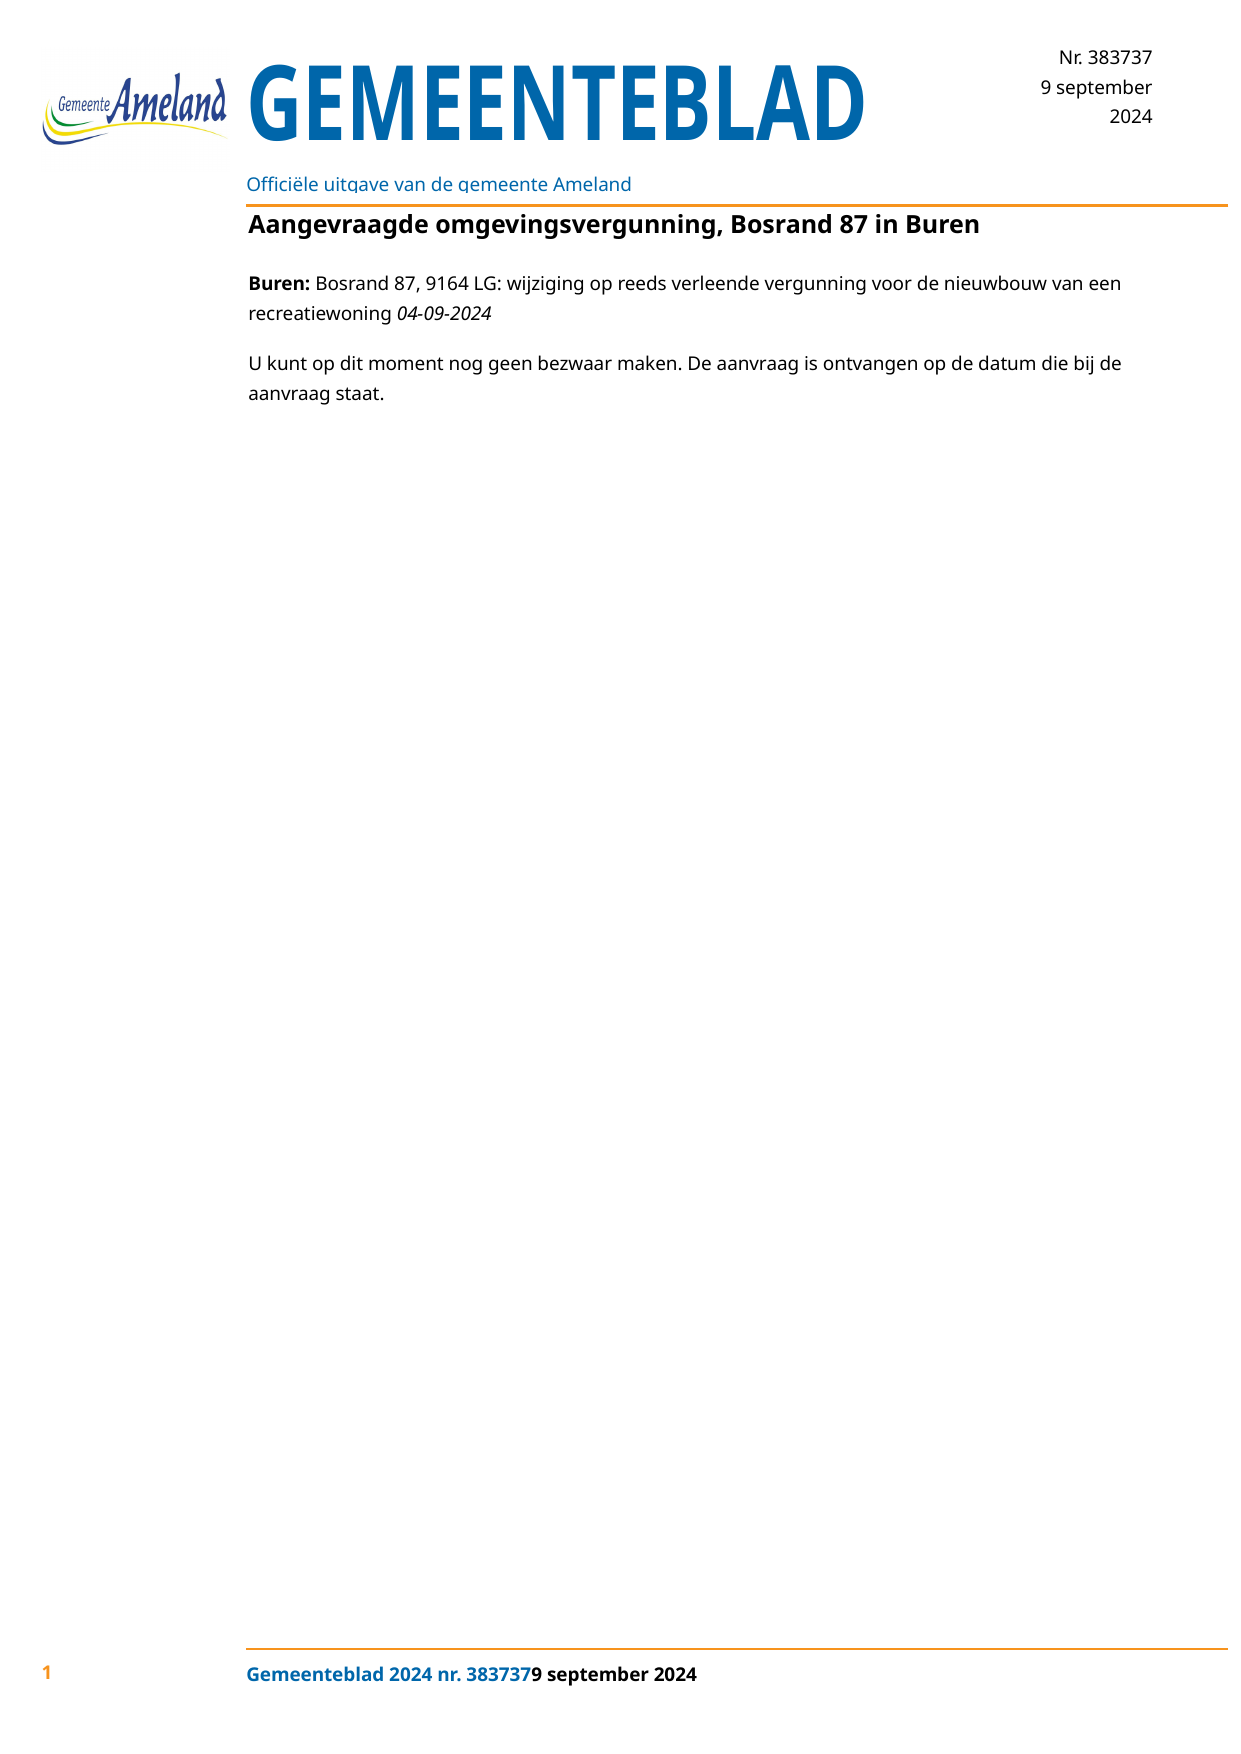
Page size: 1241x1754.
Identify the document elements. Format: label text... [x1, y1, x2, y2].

text Aangevraagde omgevingsvergunning, Bosrand 87 in Buren [248, 207, 1152, 241]
picture [41, 47, 231, 172]
text U kunt op dit moment nog geen bezwaar maken. De aanvraag is ontvangen op de datum die bij de aanvraag staat. [248, 350, 1152, 406]
text Buren: Bosrand 87, 9164 LG: wijziging op reeds verleende vergunning voor de nieuwbouw van een recreatiewoning 04-09-2024 [248, 270, 1152, 326]
